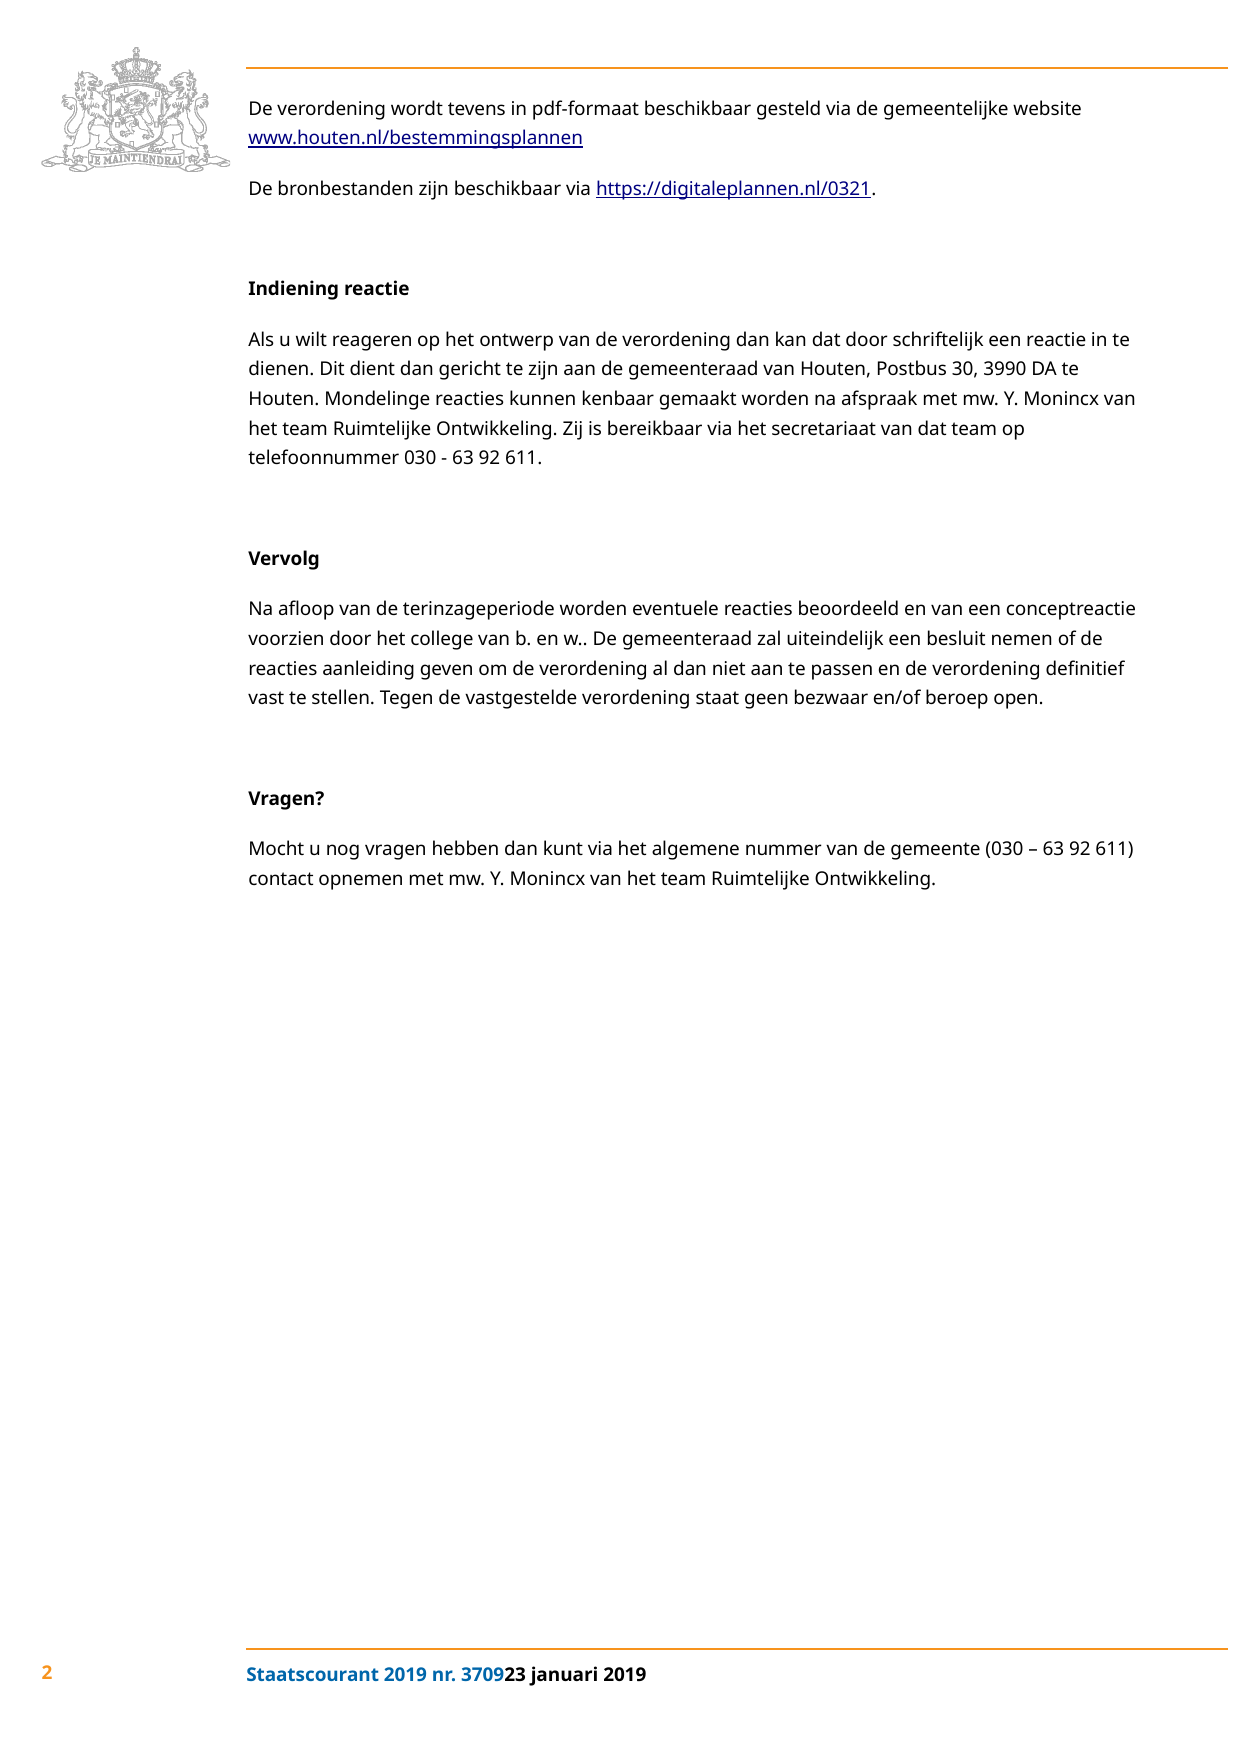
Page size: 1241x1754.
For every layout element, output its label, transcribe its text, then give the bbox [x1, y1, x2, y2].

text Indiening reactie [248, 276, 1152, 301]
text De bronbestanden zijn beschikbaar via https://digitaleplannen.nl/0321. [248, 175, 1152, 201]
picture [41, 47, 231, 172]
text De verordening wordt tevens in pdf-formaat beschikbaar gesteld via de gemeentelijke website www.houten.nl/bestemmingsplannen [248, 95, 1152, 150]
text Vervolg [248, 545, 1152, 571]
text Na afloop van de terinzageperiode worden eventuele reacties beoordeeld en van een conceptreactie voorzien door het college van b. en w.. De gemeenteraad zal uiteindelijk een besluit nemen of de reacties aanleiding geven om de verordening al dan niet aan te passen en de verordening definitief vast te stellen. Tegen de vastgestelde verordening staat geen bezwaar en/of beroep open. [248, 596, 1152, 710]
text Als u wilt reageren op het ontwerp van de verordening dan kan dat door schriftelijk een reactie in te dienen. Dit dient dan gericht te zijn aan de gemeenteraad van Houten, Postbus 30, 3990 DA te Houten. Mondelinge reacties kunnen kenbaar gemaakt worden na afspraak met mw. Y. Monincx van het team Ruimtelijke Ontwikkeling. Zij is bereikbaar via het secretariaat van dat team op telefoonnummer 030 - 63 92 611. [248, 326, 1152, 470]
text Vragen? [248, 785, 1152, 811]
text Mocht u nog vragen hebben dan kunt via het algemene nummer van de gemeente (030 – 63 92 611) contact opnemen met mw. Y. Monincx van het team Ruimtelijke Ontwikkeling. [248, 836, 1152, 891]
